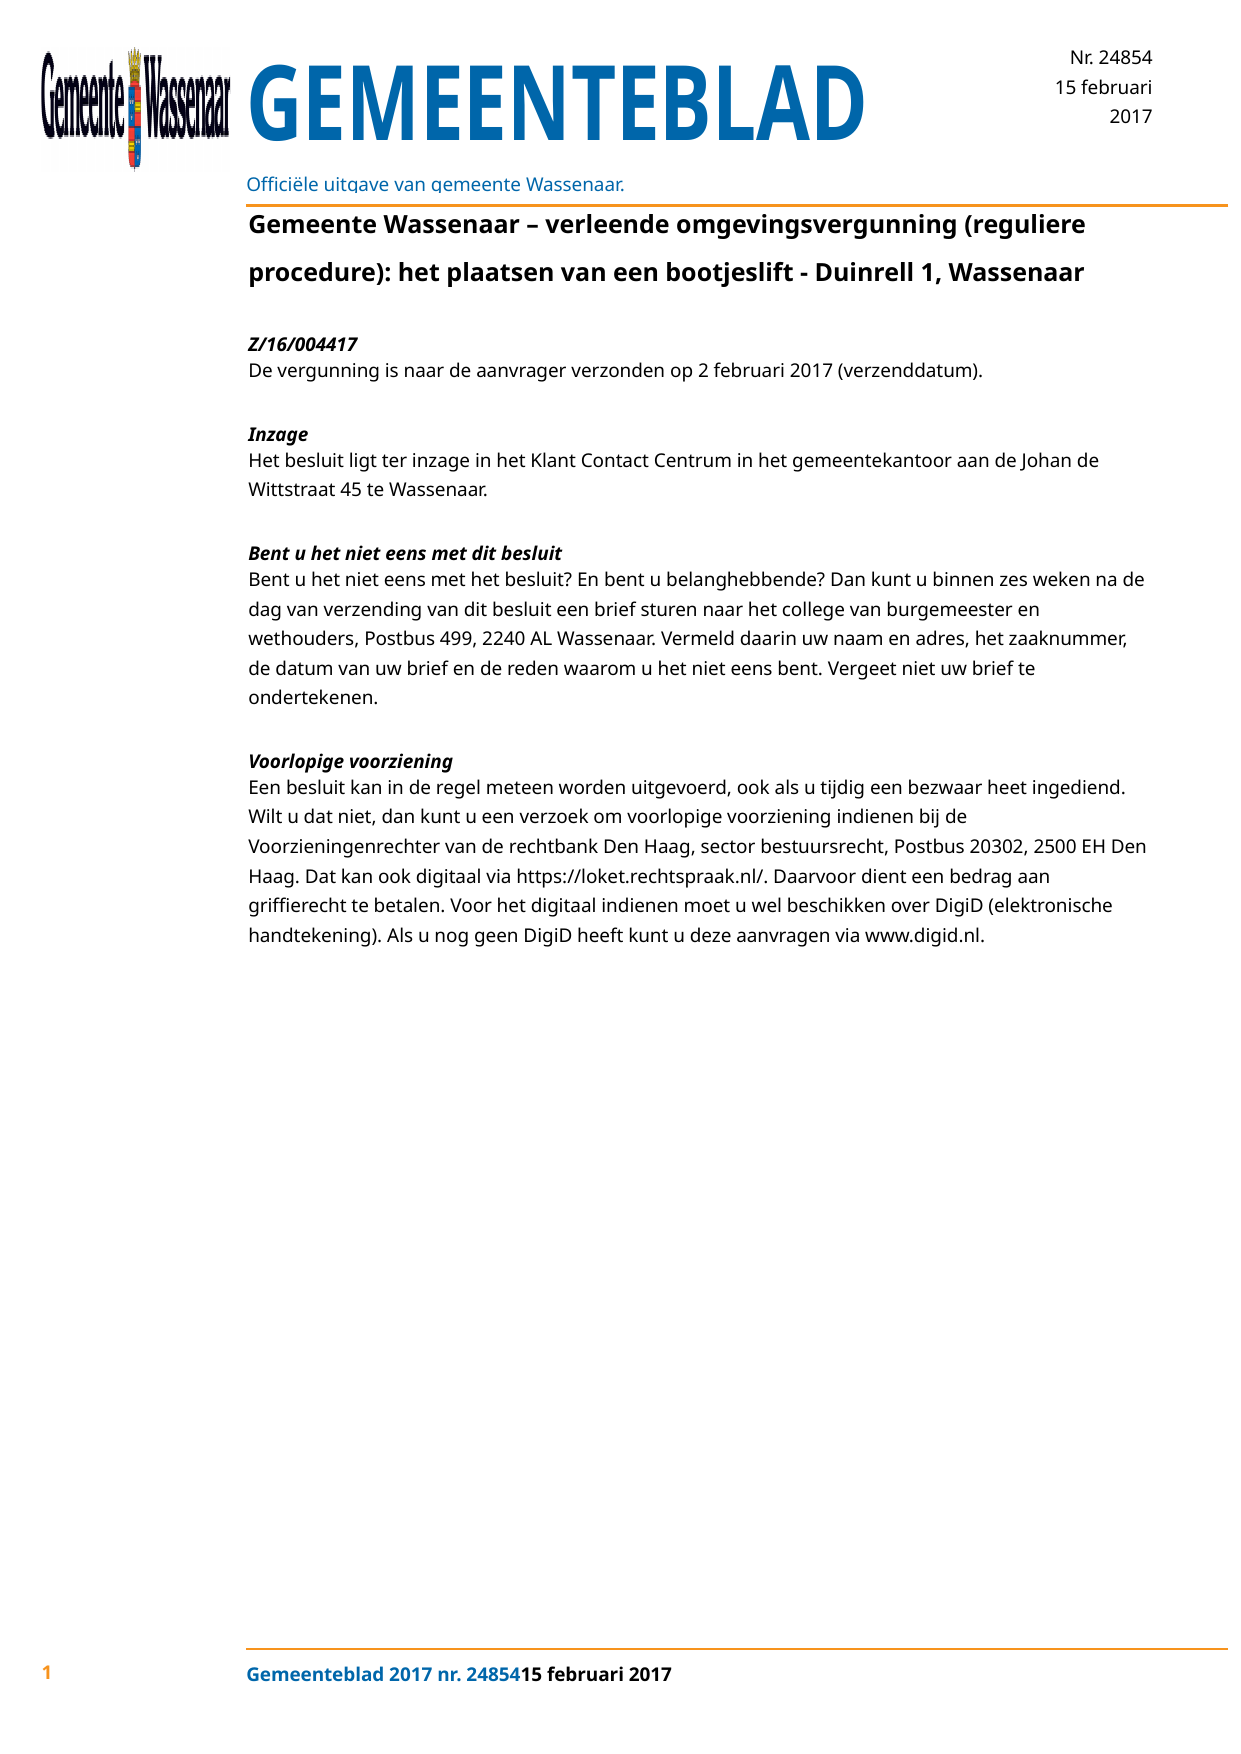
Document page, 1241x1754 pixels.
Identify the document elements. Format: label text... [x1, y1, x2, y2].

text Z/16/004417 [248, 331, 1152, 357]
text Gemeente Wassenaar – verleende omgevingsvergunning (reguliere procedure): het plaatsen van een bootjeslift - Duinrell 1, Wassenaar [248, 207, 1152, 288]
text Bent u het niet eens met het besluit? En bent u belanghebbende? Dan kunt u binnen zes weken na de dag van verzending van dit besluit een brief sturen naar het college van burgemeester en wethouders, Postbus 499, 2240 AL Wassenaar. Vermeld daarin uw naam en adres, het zaaknummer, de datum van uw brief en de reden waarom u het niet eens bent. Vergeet niet uw brief te ondertekenen. [248, 566, 1152, 710]
text Een besluit kan in de regel meteen worden uitgevoerd, ook als u tijdig een bezwaar heet ingediend. Wilt u dat niet, dan kunt u een verzoek om voorlopige voorziening indienen bij de Voorzieningenrechter van de rechtbank Den Haag, sector bestuursrecht, Postbus 20302, 2500 EH Den Haag. Dat kan ook digitaal via https://loket.rechtspraak.nl/. Daarvoor dient een bedrag aan griffierecht te betalen. Voor het digitaal indienen moet u wel beschikken over DigiD (elektronische handtekening). Als u nog geen DigiD heeft kunt u deze aanvragen via www.digid.nl. [248, 774, 1152, 948]
text De vergunning is naar de aanvrager verzonden op 2 februari 2017 (verzenddatum). [248, 357, 1152, 383]
text Voorlopige voorziening [248, 748, 1152, 774]
text Het besluit ligt ter inzage in het Klant Contact Centrum in het gemeentekantoor aan de Johan de Wittstraat 45 te Wassenaar. [248, 447, 1152, 502]
text Bent u het niet eens met dit besluit [248, 540, 1152, 566]
text Inzage [248, 421, 1152, 447]
picture [41, 47, 231, 172]
